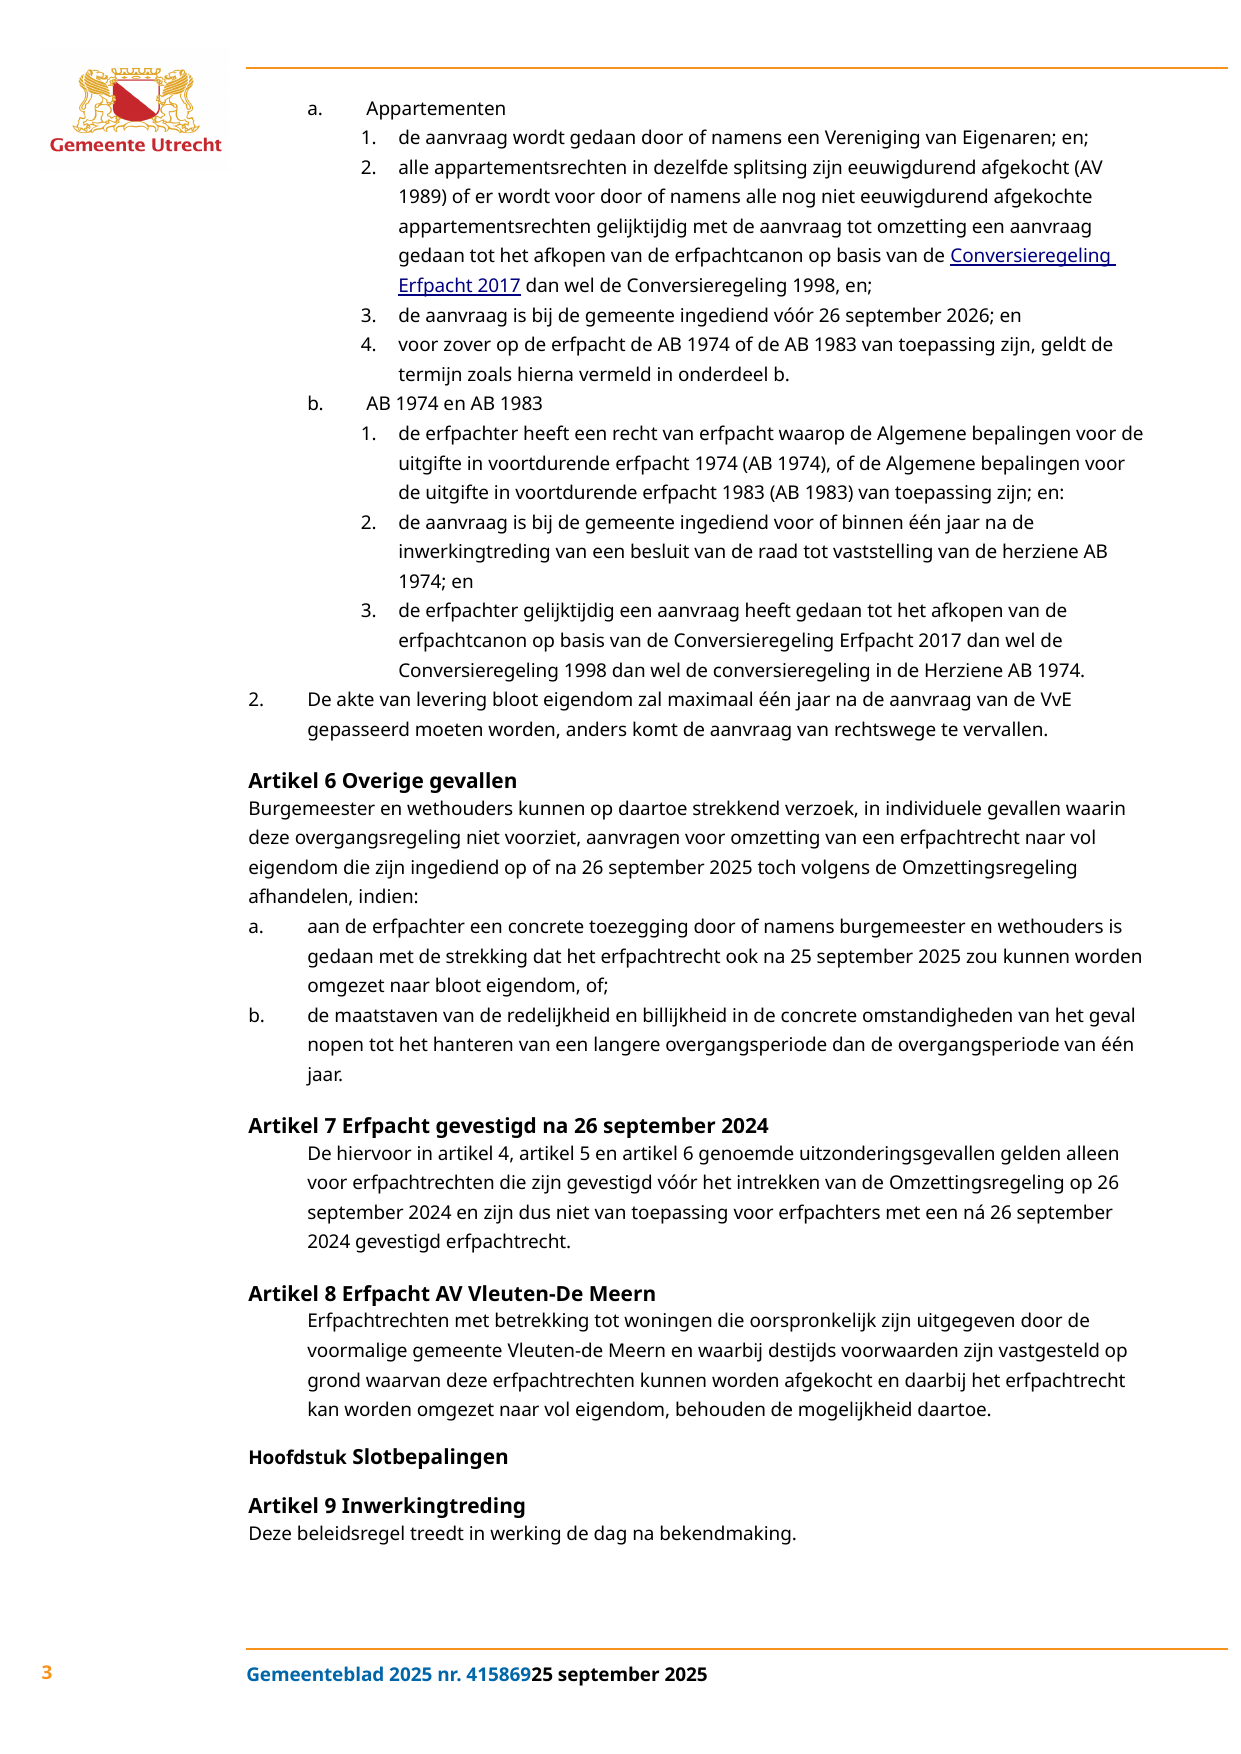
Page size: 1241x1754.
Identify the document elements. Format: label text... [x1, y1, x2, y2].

list de maatstaven van de redelijkheid en billijkheid in de concrete omstandigheden van het geval nopen tot het hanteren van een langere overgangsperiode dan de overgangsperiode van één jaar. [248, 1002, 1152, 1087]
list de erfpachter heeft een recht van erfpacht waarop de Algemene bepalingen voor de uitgifte in voortdurende erfpacht 1974 (AB 1974), of de Algemene bepalingen voor de uitgifte in voortdurende erfpacht 1983 (AB 1983) van toepassing zijn; en: [361, 420, 1152, 505]
list Erfpachtrechten met betrekking tot woningen die oorspronkelijk zijn uitgegeven door de voormalige gemeente Vleuten-de Meern en waarbij destijds voorwaarden zijn vastgesteld op grond waarvan deze erfpachtrechten kunnen worden afgekocht en daarbij het erfpachtrecht kan worden omgezet naar vol eigendom, behouden de mogelijkheid daartoe. [248, 1308, 1152, 1422]
list de erfpachter gelijktijdig een aanvraag heeft gedaan tot het afkopen van de erfpachtcanon op basis van de Conversieregeling Erfpacht 2017 dan wel de Conversieregeling 1998 dan wel de conversieregeling in de Herziene AB 1974. [361, 598, 1152, 683]
text Deze beleidsregel treedt in werking de dag na bekendmaking. [248, 1520, 1152, 1545]
list de aanvraag is bij de gemeente ingediend voor of binnen één jaar na de inwerkingtreding van een besluit van de raad tot vaststelling van de herziene AB 1974; en [361, 509, 1152, 594]
list de aanvraag is bij de gemeente ingediend vóór 26 september 2026; en [361, 302, 1152, 328]
list aan de erfpachter een concrete toezegging door of namens burgemeester en wethouders is gedaan met de strekking dat het erfpachtrecht ook na 25 september 2025 zou kunnen worden omgezet naar bloot eigendom, of; [248, 913, 1152, 998]
list De akte van levering bloot eigendom zal maximaal één jaar na de aanvraag van de VvE gepasseerd moeten worden, anders komt de aanvraag van rechtswege te vervallen. [248, 686, 1152, 742]
list Appartementen [307, 95, 1152, 121]
text Burgemeester en wethouders kunnen op daartoe strekkend verzoek, in individuele gevallen waarin deze overgangsregeling niet voorziet, aanvragen voor omzetting van een erfpachtrecht naar vol eigendom die zijn ingediend op of na 26 september 2025 toch volgens de Omzettingsregeling afhandelen, indien: [248, 795, 1152, 909]
text Hoofdstuk Slotbepalingen [248, 1442, 1152, 1470]
text Artikel 7 Erfpacht gevestigd na 26 september 2024 [248, 1112, 1152, 1140]
picture [41, 47, 231, 172]
text Artikel 9 Inwerkingtreding [248, 1491, 1152, 1520]
list voor zover op de erfpacht de AB 1974 of de AB 1983 van toepassing zijn, geldt de termijn zoals hierna vermeld in onderdeel b. [361, 331, 1152, 387]
list alle appartementsrechten in dezelfde splitsing zijn eeuwigdurend afgekocht (AV 1989) of er wordt voor door of namens alle nog niet eeuwigdurend afgekochte appartementsrechten gelijktijdig met de aanvraag tot omzetting een aanvraag gedaan tot het afkopen van de erfpachtcanon op basis van de Conversieregeling Erfpacht 2017 dan wel de Conversieregeling 1998, en; [361, 154, 1152, 298]
list de aanvraag wordt gedaan door of namens een Vereniging van Eigenaren; en; [361, 124, 1152, 150]
text Artikel 8 Erfpacht AV Vleuten-De Meern [248, 1279, 1152, 1308]
list AB 1974 en AB 1983 [307, 391, 1152, 416]
text Artikel 6 Overige gevallen [248, 766, 1152, 795]
list De hiervoor in artikel 4, artikel 5 en artikel 6 genoemde uitzonderingsgevallen gelden alleen voor erfpachtrechten die zijn gevestigd vóór het intrekken van de Omzettingsregeling op 26 september 2024 en zijn dus niet van toepassing voor erfpachters met een ná 26 september 2024 gevestigd erfpachtrecht. [248, 1140, 1152, 1254]
